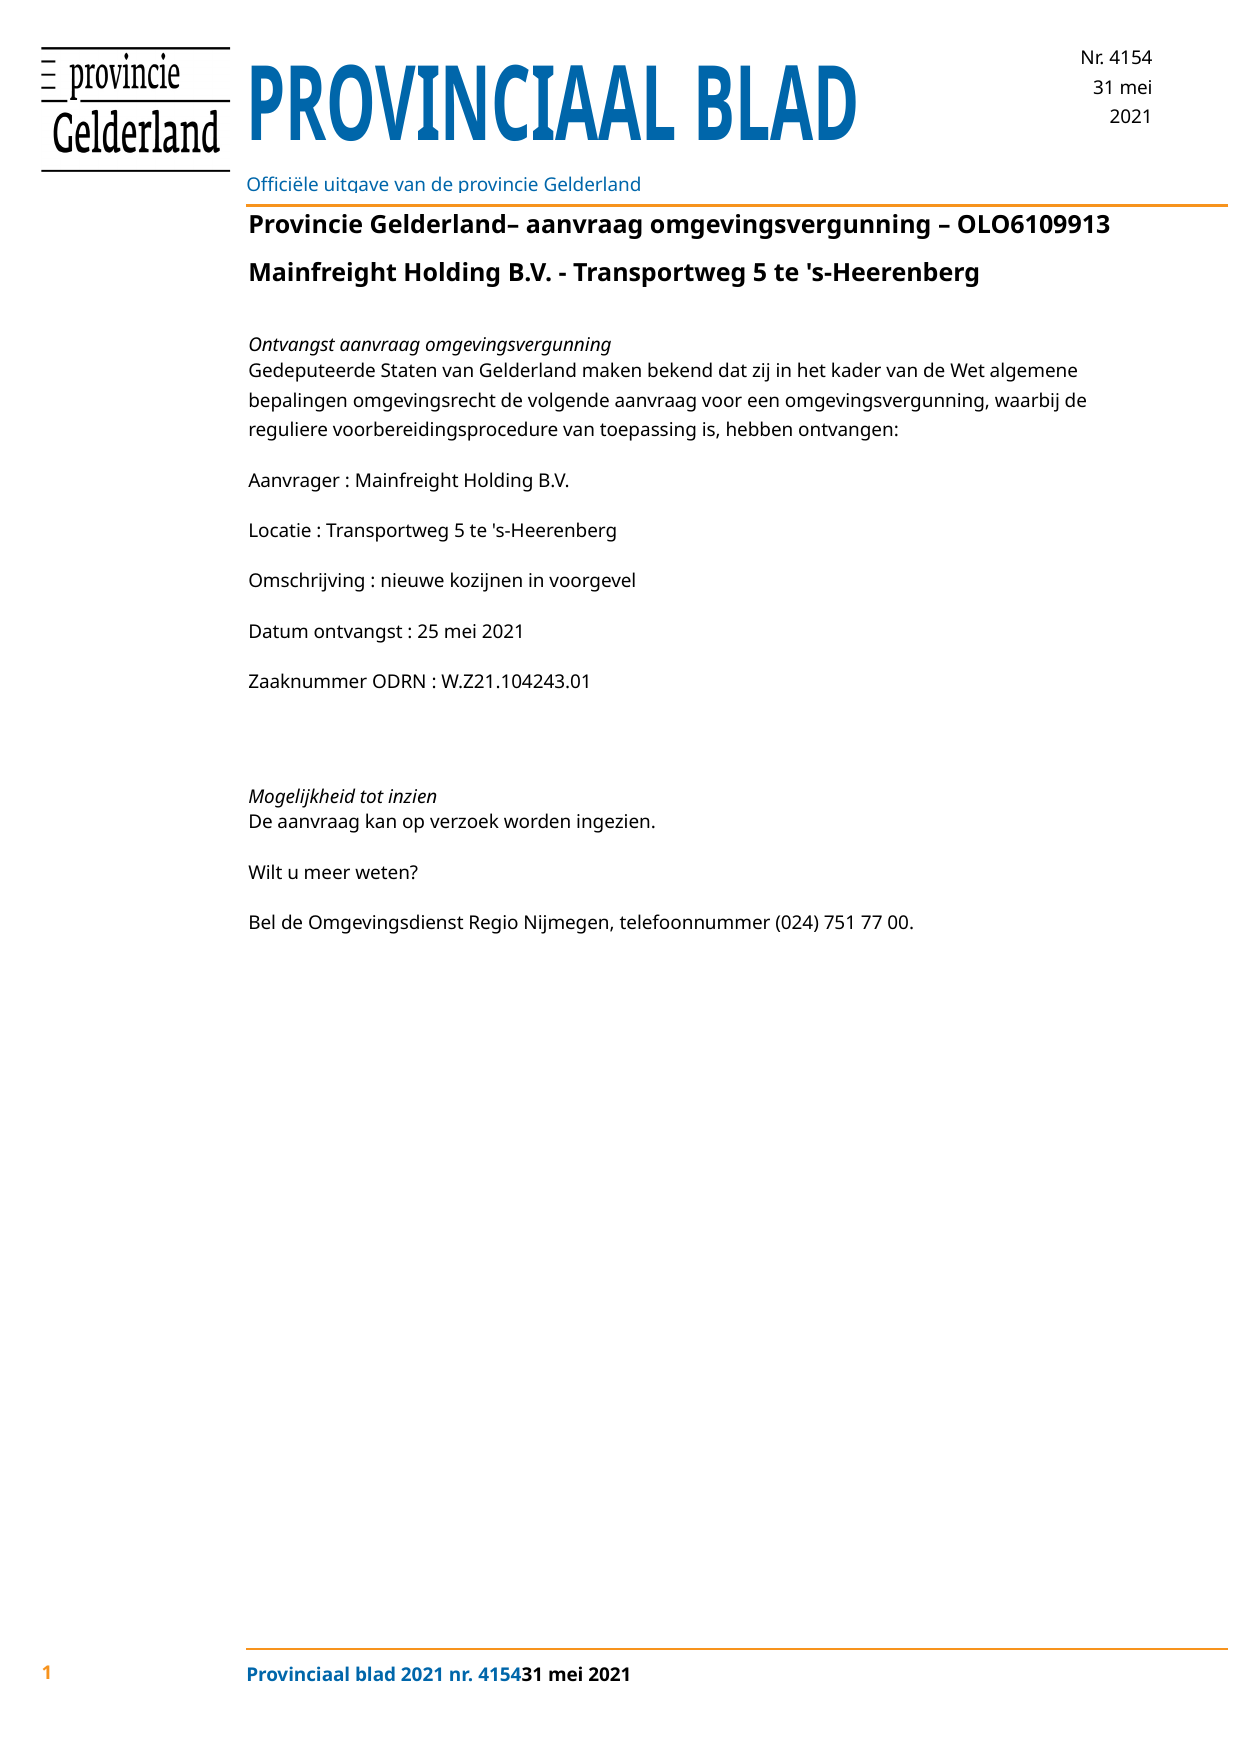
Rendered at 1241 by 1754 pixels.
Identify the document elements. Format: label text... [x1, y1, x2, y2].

text Locatie : Transportweg 5 te 's-Heerenberg [248, 517, 1152, 543]
text De aanvraag kan op verzoek worden ingezien. [248, 808, 1152, 834]
text Omschrijving : nieuwe kozijnen in voorgevel [248, 568, 1152, 593]
text Wilt u meer weten? [248, 859, 1152, 885]
picture [41, 47, 231, 172]
text Ontvangst aanvraag omgevingsvergunning [248, 331, 1152, 357]
text Provincie Gelderland– aanvraag omgevingsvergunning – OLO6109913 Mainfreig­ht Holding B.V. - Transportweg 5 te 's-Heerenberg [248, 207, 1152, 288]
text Zaaknummer ODRN : W.Z21.104243.01 [248, 668, 1152, 694]
text Gedeputeerde Staten van Gelderland maken bekend dat zij in het kader van de Wet algemene bepalingen omgevingsrecht de volgende aanvraag voor een omgevingsvergunning, waarbij de reguliere voorbereidingsprocedure van toepassing is, hebben ontvangen: [248, 357, 1152, 442]
text Datum ontvangst : 25 mei 2021 [248, 618, 1152, 644]
text Aanvrager : Mainfreight Holding B.V. [248, 467, 1152, 492]
text Bel de Omgevingsdienst Regio Nijmegen, telefoonnummer (024) 751 77 00. [248, 909, 1152, 935]
text Mogelijkheid tot inzien [248, 783, 1152, 808]
